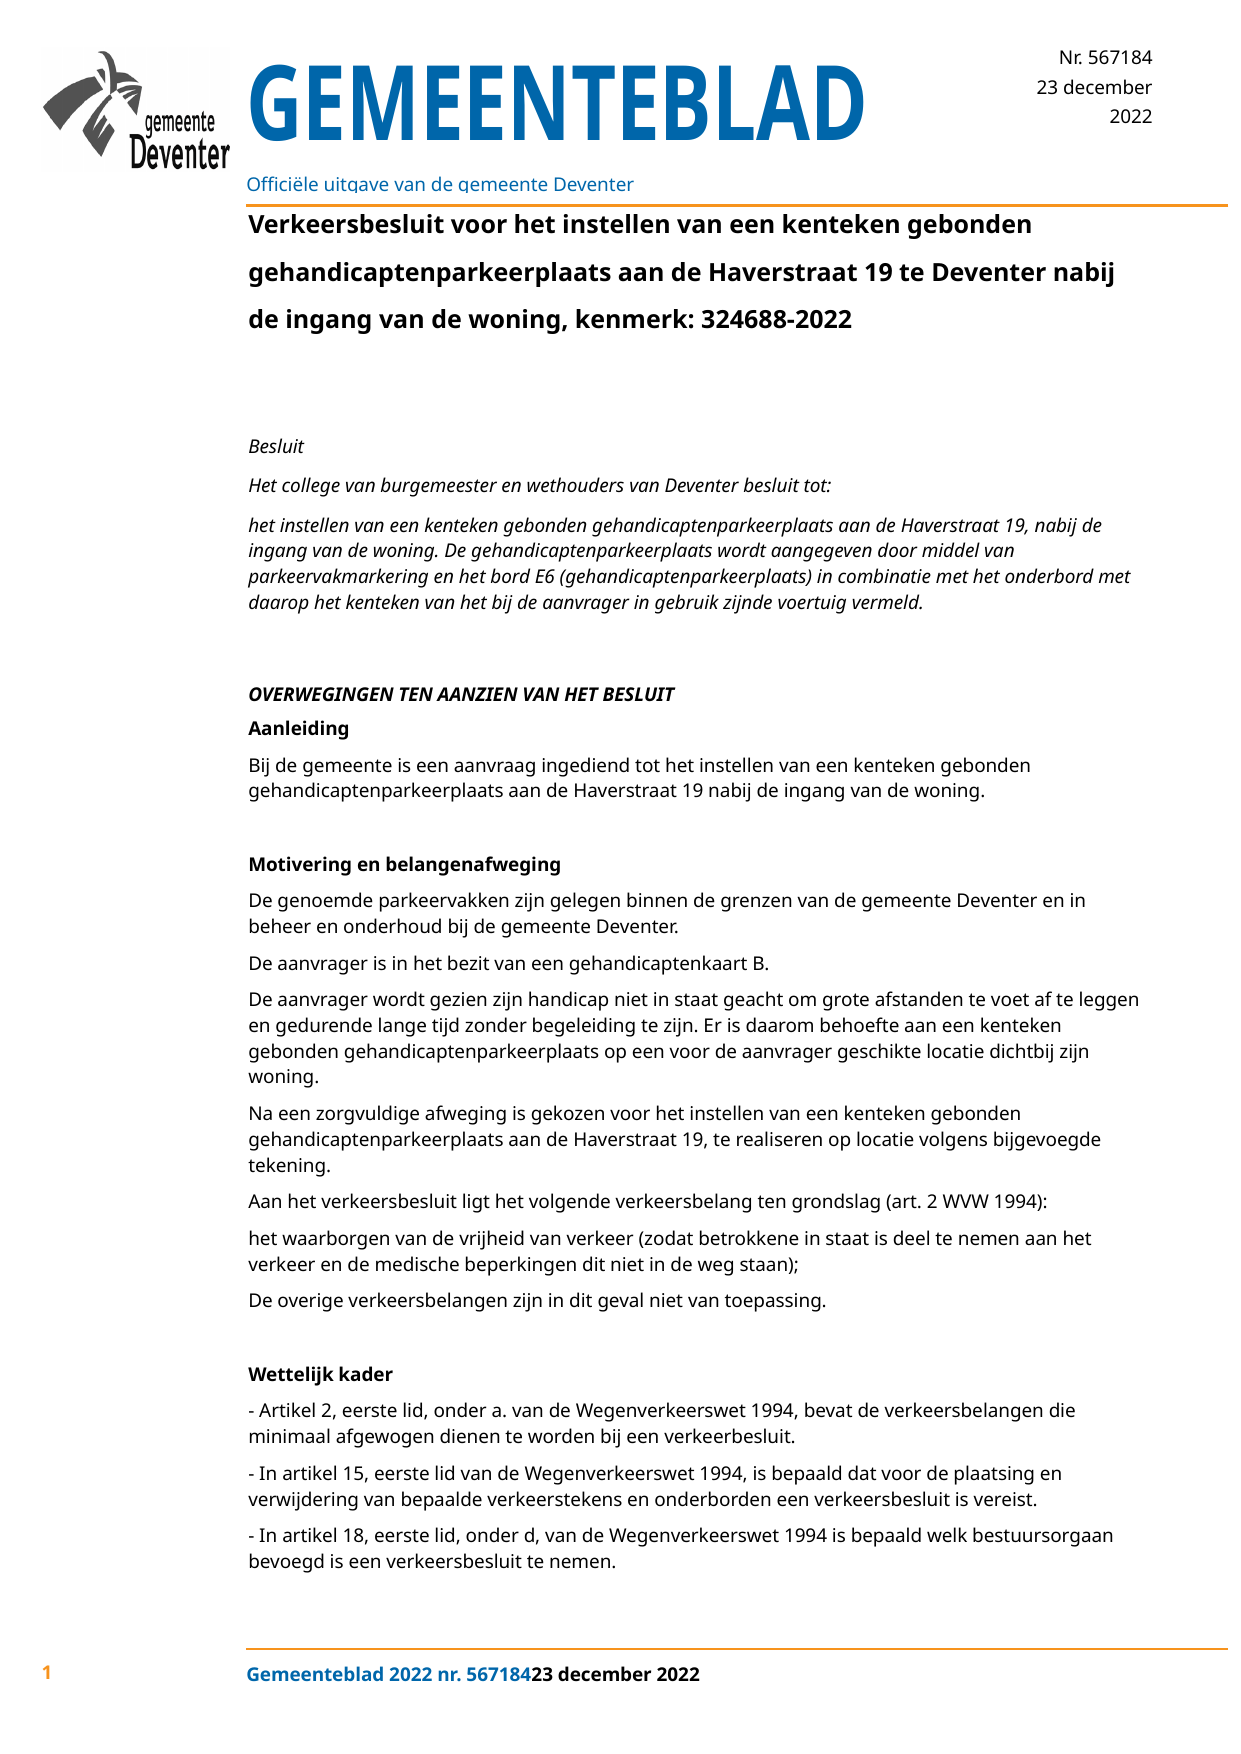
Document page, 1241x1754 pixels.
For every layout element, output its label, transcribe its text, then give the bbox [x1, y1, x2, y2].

text - In artikel 15, eerste lid van de Wegenverkeerswet 1994, is bepaald dat voor de plaatsing en verwijdering van bepaalde verkeerstekens en onderborden een verkeersbesluit is vereist. [248, 1460, 1152, 1511]
text Aanleiding [248, 715, 1152, 741]
text De aanvrager wordt gezien zijn handicap niet in staat geacht om grote afstanden te voet af te leggen en gedurende lange tijd zonder begeleiding te zijn. Er is daarom behoefte aan een kenteken gebonden gehandicaptenparkeerplaats op een voor de aanvrager geschikte locatie dichtbij zijn woning. [248, 987, 1152, 1089]
text Aan het verkeersbesluit ligt het volgende verkeersbelang ten grondslag (art. 2 WVW 1994): [248, 1188, 1152, 1214]
text Besluit [248, 433, 1152, 459]
text Na een zorgvuldige afweging is gekozen voor het instellen van een kenteken gebonden gehandicaptenparkeerplaats aan de Haverstraat 19, te realiseren op locatie volgens bijgevoegde tekening. [248, 1100, 1152, 1178]
text Het college van burgemeester en wethouders van Deventer besluit tot: [248, 472, 1152, 498]
text De overige verkeersbelangen zijn in dit geval niet van toepassing. [248, 1288, 1152, 1313]
text Verkeersbesluit voor het instellen van een kenteken gebonden gehandicaptenparkeerplaats aan de Haverstraat 19 te Deventer nabij de ingang van de woning, kenmerk: 324688-2022 [248, 207, 1152, 336]
text OVERWEGINGEN TEN AANZIEN VAN HET BESLUIT [248, 681, 1152, 707]
text Motivering en belangenafweging [248, 851, 1152, 877]
text het waarborgen van de vrijheid van verkeer (zodat betrokkene in staat is deel te nemen aan het verkeer en de medische beperkingen dit niet in de weg staan); [248, 1225, 1152, 1277]
text Wettelijk kader [248, 1361, 1152, 1387]
picture [41, 47, 231, 172]
text het instellen van een kenteken gebonden gehandicaptenparkeerplaats aan de Haverstraat 19, nabij de ingang van de woning. De gehandicaptenparkeerplaats wordt aangegeven door middel van parkeervakmarkering en het bord E6 (gehandicaptenparkeerplaats) in combinatie met het onderbord met daarop het kenteken van het bij de aanvrager in gebruik zijnde voertuig vermeld. [248, 512, 1152, 615]
text Bij de gemeente is een aanvraag ingediend tot het instellen van een kenteken gebonden gehandicaptenparkeerplaats aan de Haverstraat 19 nabij de ingang van de woning. [248, 752, 1152, 803]
text De genoemde parkeervakken zijn gelegen binnen de grenzen van de gemeente Deventer en in beheer en onderhoud bij de gemeente Deventer. [248, 887, 1152, 939]
text De aanvrager is in het bezit van een gehandicaptenkaart B. [248, 950, 1152, 976]
text - Artikel 2, eerste lid, onder a. van de Wegenverkeerswet 1994, bevat de verkeersbelangen die minimaal afgewogen dienen te worden bij een verkeerbesluit. [248, 1398, 1152, 1449]
text - In artikel 18, eerste lid, onder d, van de Wegenverkeerswet 1994 is bepaald welk bestuursorgaan bevoegd is een verkeersbesluit te nemen. [248, 1522, 1152, 1574]
